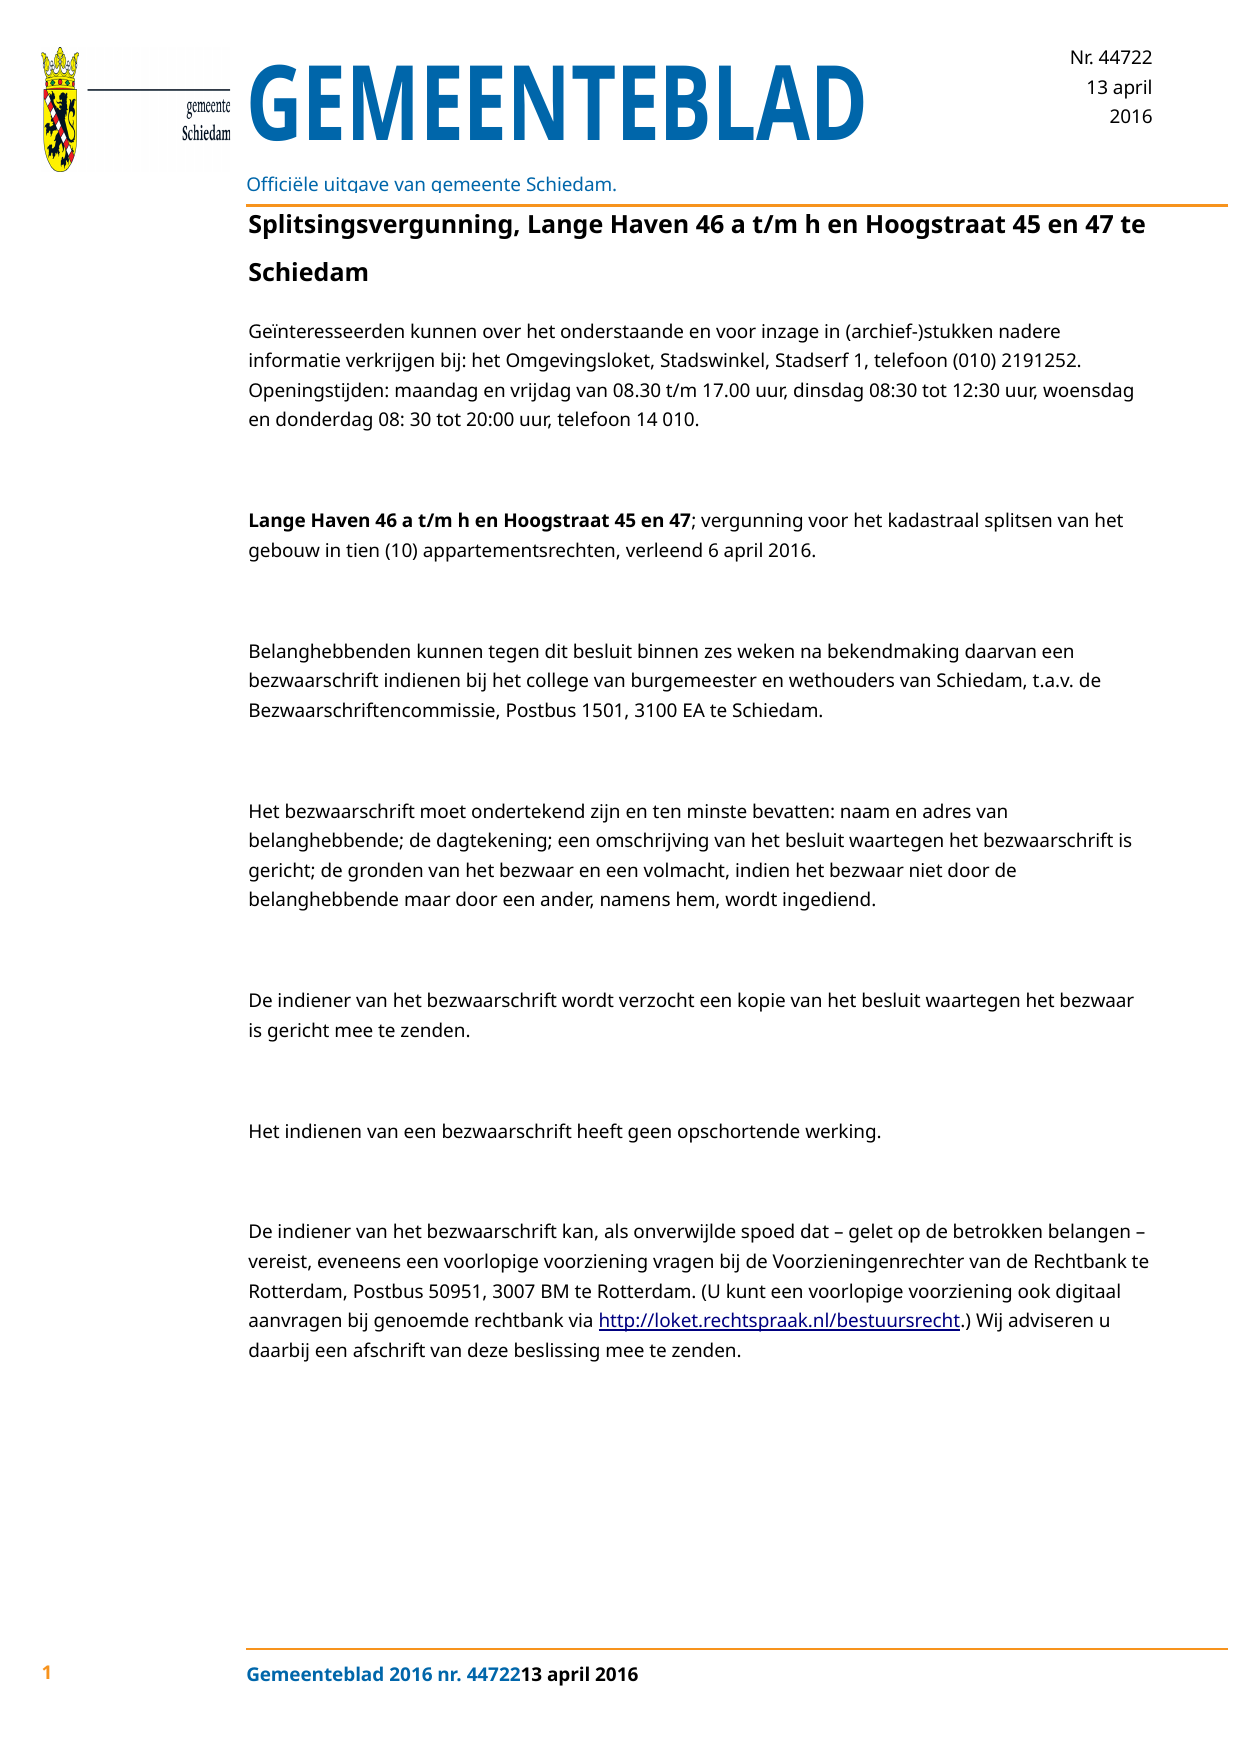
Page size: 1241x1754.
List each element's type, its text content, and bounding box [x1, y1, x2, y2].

text Splitsingsvergunning, Lange Haven 46 a t/m h en Hoogstraat 45 en 47 te Schiedam [248, 207, 1152, 288]
text Het bezwaarschrift moet ondertekend zijn en ten minste bevatten: naam en adres van belanghebbende; de dagtekening; een omschrijving van het besluit waartegen het bezwaarschrift is gericht; de gronden van het bezwaar en een volmacht, indien het bezwaar niet door de belanghebbende maar door een ander, namens hem, wordt ingediend. [248, 798, 1152, 912]
text Het indienen van een bezwaarschrift heeft geen opschortende werking. [248, 1118, 1152, 1144]
text De indiener van het bezwaarschrift wordt verzocht een kopie van het besluit waartegen het bezwaar is gericht mee te zenden. [248, 987, 1152, 1043]
text De indiener van het bezwaarschrift kan, als onverwijlde spoed dat – gelet op de betrokken belangen – vereist, eveneens een voorlopige voorziening vragen bij de Voorzieningenrechter van de Rechtbank te Rotterdam, Postbus 50951, 3007 BM te Rotterdam. (U kunt een voorlopige voorziening ook digitaal aanvragen bij genoemde rechtbank via http://loket.rechtspraak.nl/bestuursrecht.) Wij adviseren u daarbij een afschrift van deze beslissing mee te zenden. [248, 1219, 1152, 1363]
picture [41, 47, 231, 172]
text Geïnteresseerden kunnen over het onderstaande en voor inzage in (archief-)stukken nadere informatie verkrijgen bij: het Omgevingsloket, Stadswinkel, Stadserf 1, telefoon (010) 2191252. Openingstijden: maandag en vrijdag van 08.30 t/m 17.00 uur, dinsdag 08:30 tot 12:30 uur, woensdag en donderdag 08: 30 tot 20:00 uur, telefoon 14 010. [248, 318, 1152, 432]
text Belanghebbenden kunnen tegen dit besluit binnen zes weken na bekendmaking daarvan een bezwaarschrift indienen bij het college van burgemeester en wethouders van Schiedam, t.a.v. de Bezwaarschriftencommissie, Postbus 1501, 3100 EA te Schiedam. [248, 638, 1152, 723]
text Lange Haven 46 a t/m h en Hoogstraat 45 en 47; vergunning voor het kadastraal splitsen van het gebouw in tien (10) appartementsrechten, verleend 6 april 2016. [248, 507, 1152, 563]
